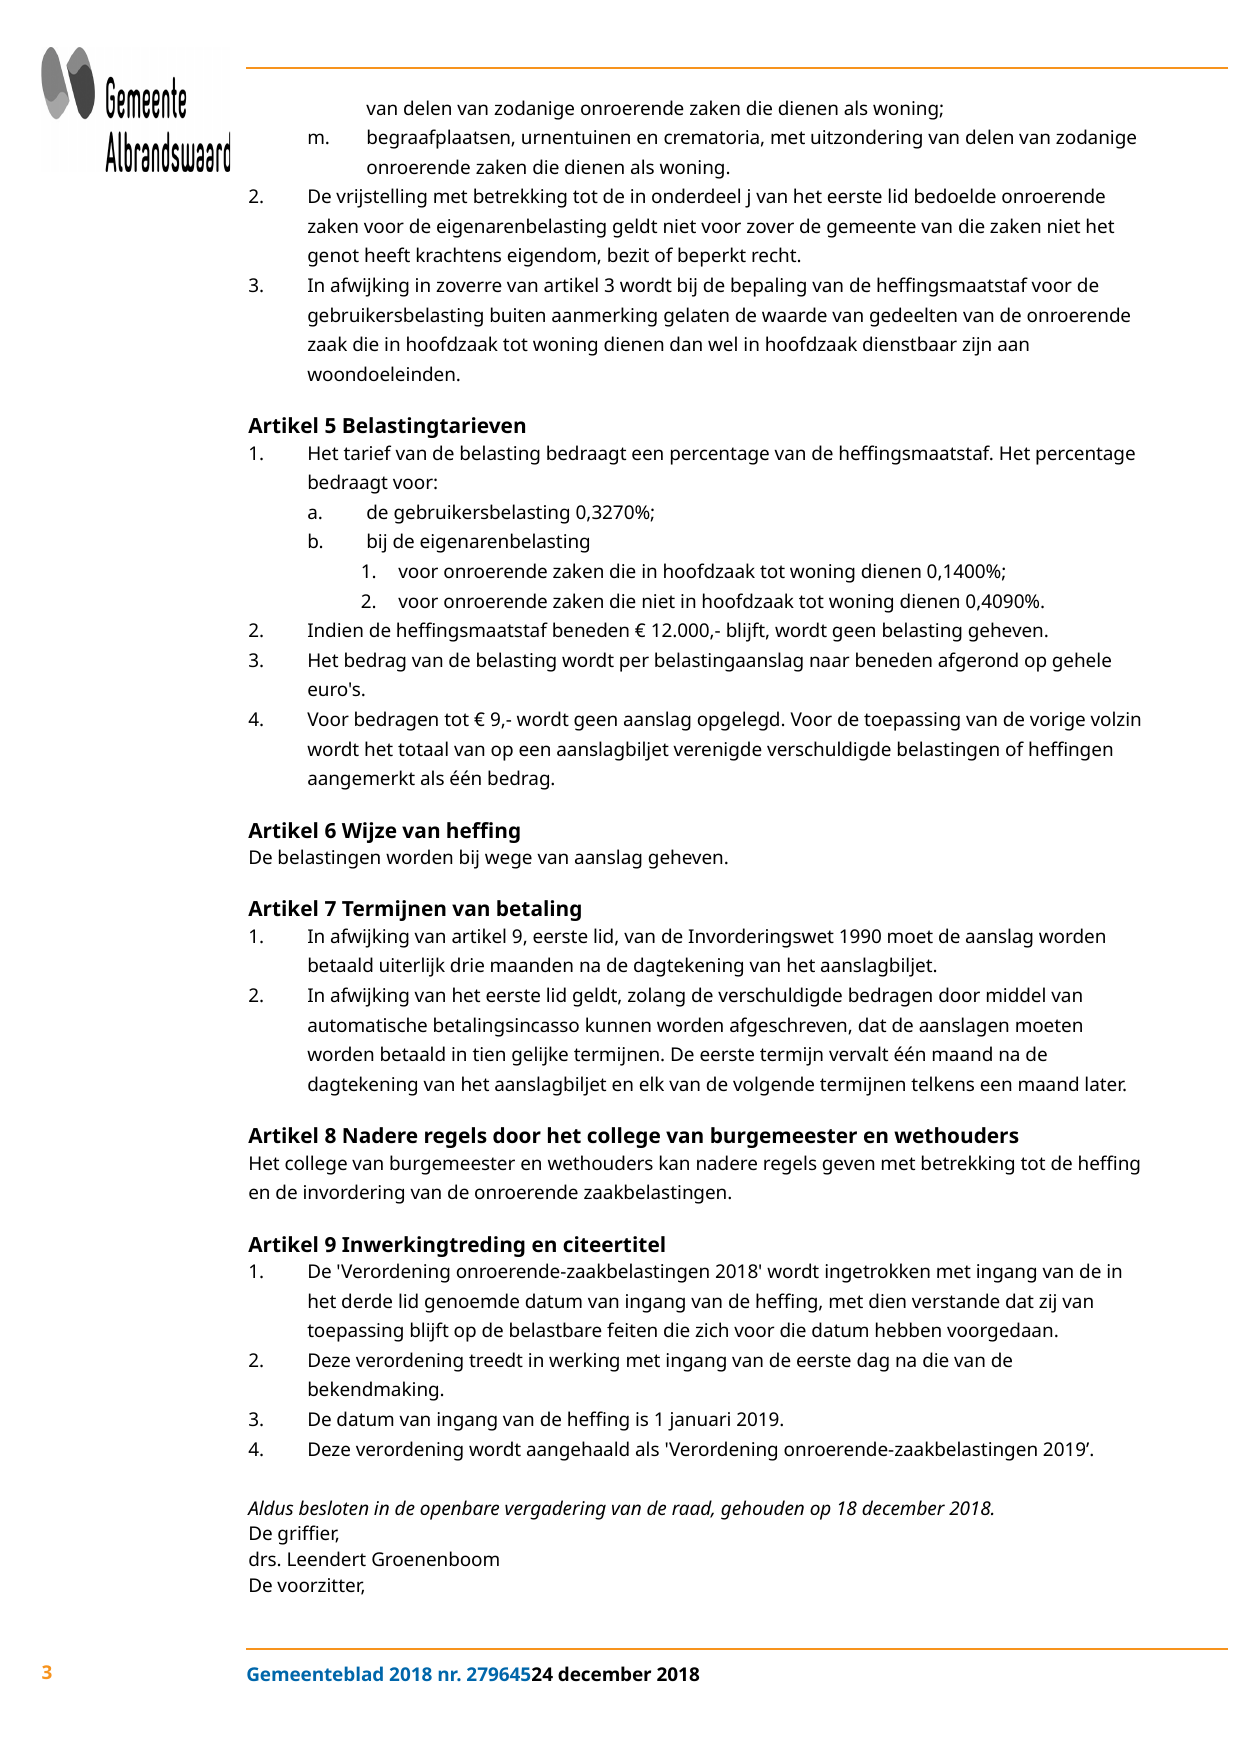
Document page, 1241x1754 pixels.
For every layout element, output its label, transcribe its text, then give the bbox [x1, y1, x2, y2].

text Aldus besloten in de openbare vergadering van de raad, gehouden op 18 december 2018. [248, 1495, 1152, 1521]
list In afwijking van artikel 9, eerste lid, van de Invorderingswet 1990 moet de aanslag worden betaald uiterlijk drie maanden na de dagtekening van het aanslagbiljet. [248, 923, 1152, 978]
list Indien de heffingsmaatstaf beneden € 12.000,- blijft, wordt geen belasting geheven. [248, 617, 1152, 643]
list In afwijking van het eerste lid geldt, zolang de verschuldigde bedragen door middel van automatische betalingsincasso kunnen worden afgeschreven, dat de aanslagen moeten worden betaald in tien gelijke termijnen. De eerste termijn vervalt één maand na de dagtekening van het aanslagbiljet en elk van de volgende termijnen telkens een maand later. [248, 982, 1152, 1097]
text Artikel 7 Termijnen van betaling [248, 894, 1152, 923]
list begraafplaatsen, urnentuinen en crematoria, met uitzondering van delen van zodanige onroerende zaken die dienen als woning. [307, 124, 1152, 180]
text Artikel 6 Wijze van heffing [248, 816, 1152, 844]
list Deze verordening wordt aangehaald als 'Verordening onroerende-zaakbelastingen 2019’. [248, 1436, 1152, 1461]
list van delen van zodanige onroerende zaken die dienen als woning; [307, 95, 1152, 121]
list De 'Verordening onroerende-zaakbelastingen 2018' wordt ingetrokken met ingang van de in het derde lid genoemde datum van ingang van de heffing, met dien verstande dat zij van toepassing blijft op de belastbare feiten die zich voor die datum hebben voorgedaan. [248, 1258, 1152, 1343]
list Voor bedragen tot € 9,- wordt geen aanslag opgelegd. Voor de toepassing van de vorige volzin wordt het totaal van op een aanslagbiljet verenigde verschuldigde belastingen of heffingen aangemerkt als één bedrag. [248, 706, 1152, 791]
text De belastingen worden bij wege van aanslag geheven. [248, 844, 1152, 870]
list Deze verordening treedt in werking met ingang van de eerste dag na die van de bekendmaking. [248, 1347, 1152, 1402]
text drs. Leendert Groenenboom [248, 1546, 1152, 1572]
text De voorzitter, [248, 1572, 1152, 1598]
text Het college van burgemeester en wethouders kan nadere regels geven met betrekking tot de heffing en de invordering van de onroerende zaakbelastingen. [248, 1150, 1152, 1205]
text Artikel 8 Nadere regels door het college van burgemeester en wethouders [248, 1121, 1152, 1150]
list voor onroerende zaken die in hoofdzaak tot woning dienen 0,1400%; [361, 558, 1152, 584]
list In afwijking in zoverre van artikel 3 wordt bij de bepaling van de heffingsmaatstaf voor de gebruikersbelasting buiten aanmerking gelaten de waarde van gedeelten van de onroerende zaak die in hoofdzaak tot woning dienen dan wel in hoofdzaak dienstbaar zijn aan woondoeleinden. [248, 272, 1152, 387]
text Artikel 5 Belastingtarieven [248, 411, 1152, 440]
list Het tarief van de belasting bedraagt een percentage van de heffingsmaatstaf. Het percentage bedraagt voor: [248, 440, 1152, 495]
list voor onroerende zaken die niet in hoofdzaak tot woning dienen 0,4090%. [361, 588, 1152, 613]
list De datum van ingang van de heffing is 1 januari 2019. [248, 1406, 1152, 1432]
list bij de eigenarenbelasting [307, 529, 1152, 554]
list Het bedrag van de belasting wordt per belastingaanslag naar beneden afgerond op gehele euro's. [248, 647, 1152, 702]
picture [41, 47, 231, 172]
list de gebruikersbelasting 0,3270%; [307, 499, 1152, 525]
text De griffier, [248, 1521, 1152, 1546]
list De vrijstelling met betrekking tot de in onderdeel j van het eerste lid bedoelde onroerende zaken voor de eigenarenbelasting geldt niet voor zover de gemeente van die zaken niet het genot heeft krachtens eigendom, bezit of beperkt recht. [248, 183, 1152, 268]
text Artikel 9 Inwerkingtreding en citeertitel [248, 1230, 1152, 1258]
